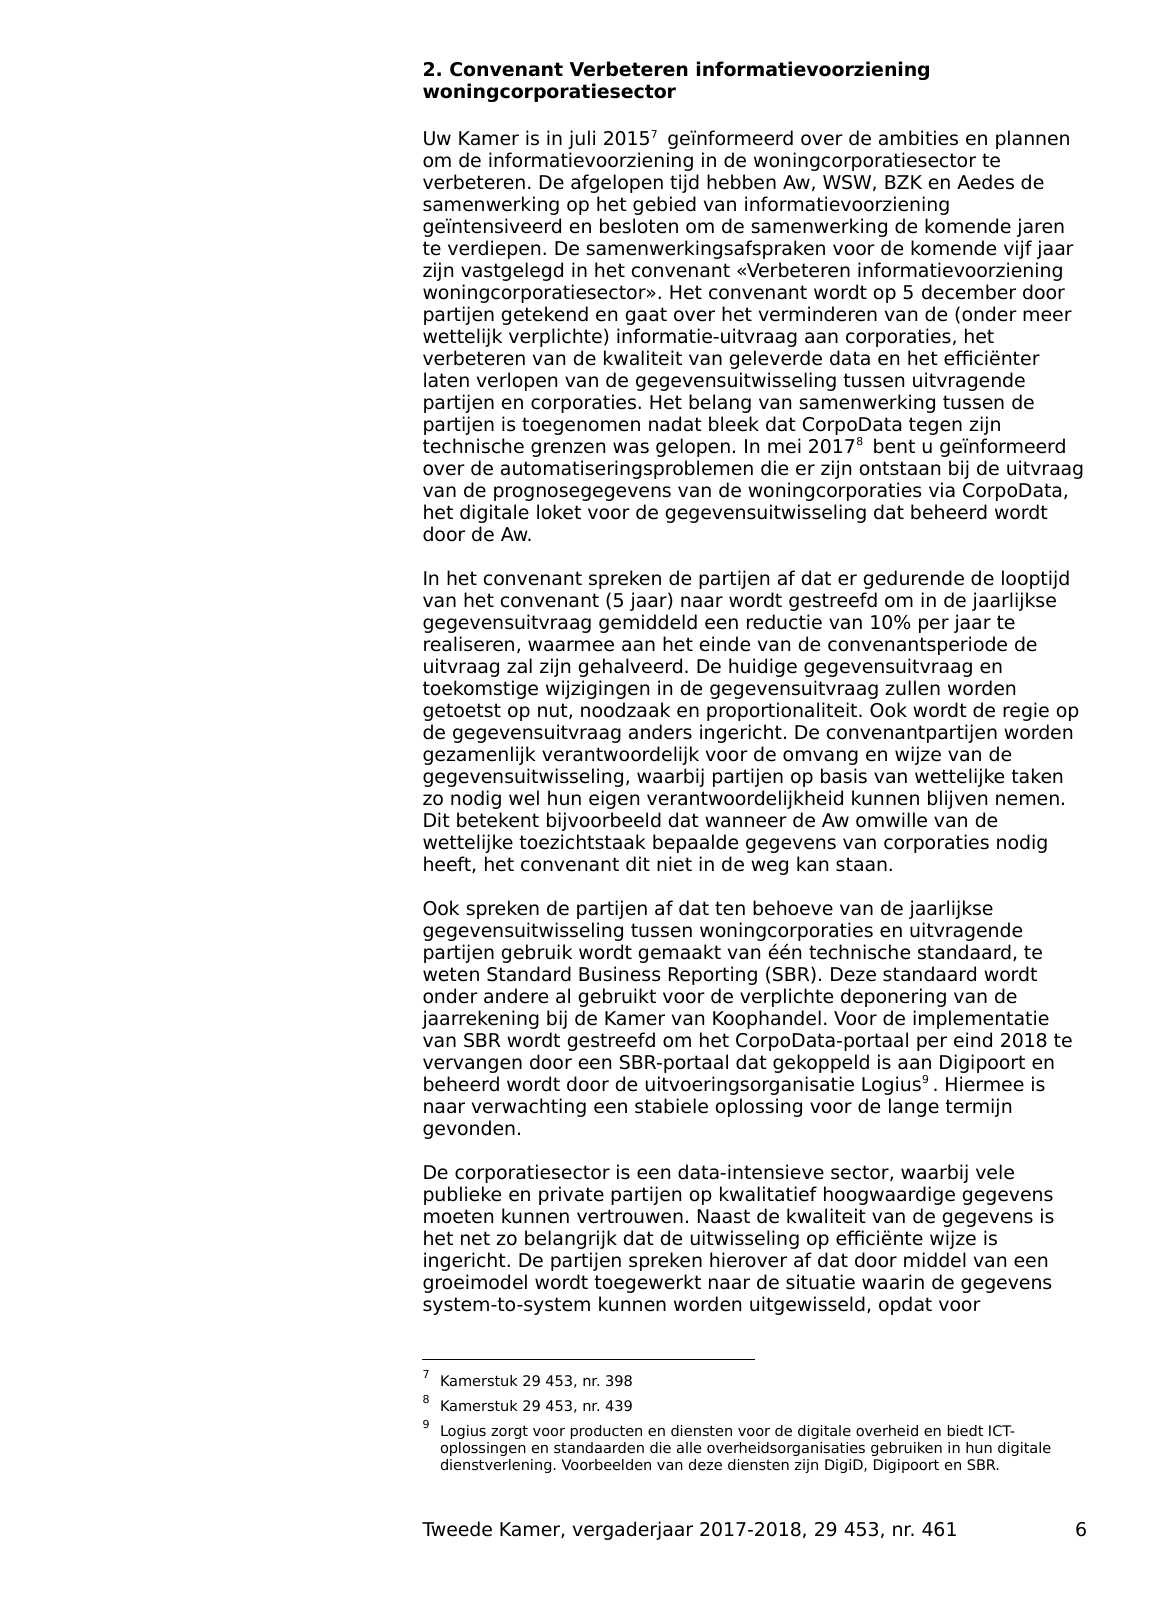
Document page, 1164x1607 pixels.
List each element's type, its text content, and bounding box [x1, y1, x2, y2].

text Uw Kamer is in juli 2015 geïnformeerd over de ambities en plannen om de informatievoorziening in de woningcorporatiesector te verbeteren. De afgelopen tijd hebben Aw, WSW, BZK en Aedes de samenwerking op het gebied van informatievoorziening geïntensiveerd en besloten om de samenwerking de komende jaren te verdiepen. De samenwerkingsafspraken voor de komende vijf jaar zijn vastgelegd in het convenant «Verbeteren informatievoorziening woningcorporatiesector». Het convenant wordt op 5 december door partijen getekend en gaat over het verminderen van de (onder meer wettelijk verplichte) informatie-uitvraag aan corporaties, het verbeteren van de kwaliteit van geleverde data en het efficiënter laten verlopen van de gegevensuitwisseling tussen uitvragende partijen en corporaties. Het belang van samenwerking tussen de partijen is toegenomen nadat bleek dat CorpoData tegen zijn technische grenzen was gelopen. In mei 2017 bent u geïnformeerd over de automatiseringsproblemen die er zijn ontstaan bij de uitvraag van de prognosegegevens van de woningcorporaties via CorpoData, het digitale loket voor de gegevensuitwisseling dat beheerd wordt door de Aw. [422, 128, 1087, 546]
text Logius zorgt voor producten en diensten voor de digitale overheid en biedt ICT-oplossingen en standaarden die alle overheidsorganisaties gebruiken in hun digitale dienstverlening. Voorbeelden van deze diensten zijn DigiD, Digipoort en SBR. [422, 1418, 1087, 1474]
text In het convenant spreken de partijen af dat er gedurende de looptijd van het convenant (5 jaar) naar wordt gestreefd om in de jaarlijkse gegevensuitvraag gemiddeld een reductie van 10% per jaar te realiseren, waarmee aan het einde van de convenantsperiode de uitvraag zal zijn gehalveerd. De huidige gegevensuitvraag en toekomstige wijzigingen in de gegevensuitvraag zullen worden getoetst op nut, noodzaak en proportionaliteit. Ook wordt de regie op de gegevensuitvraag anders ingericht. De convenantpartijen worden gezamenlijk verantwoordelijk voor de omvang en wijze van de gegevensuitwisseling, waarbij partijen op basis van wettelijke taken zo nodig wel hun eigen verantwoordelijkheid kunnen blijven nemen. Dit betekent bijvoorbeeld dat wanneer de Aw omwille van de wettelijke toezichtstaak bepaalde gegevens van corporaties nodig heeft, het convenant dit niet in de weg kan staan. [422, 568, 1087, 876]
text De corporatiesector is een data-intensieve sector, waarbij vele publieke en private partijen op kwalitatief hoogwaardige gegevens moeten kunnen vertrouwen. Naast de kwaliteit van de gegevens is het net zo belangrijk dat de uitwisseling op efficiënte wijze is ingericht. De partijen spreken hierover af dat door middel van een groeimodel wordt toegewerkt naar de situatie waarin de gegevens system-to-system kunnen worden uitgewisseld, opdat voor [422, 1162, 1087, 1316]
text Ook spreken de partijen af dat ten behoeve van de jaarlijkse gegevensuitwisseling tussen woningcorporaties en uitvragende partijen gebruik wordt gemaakt van één technische standaard, te weten Standard Business Reporting (SBR). Deze standaard wordt onder andere al gebruikt voor de verplichte deponering van de jaarrekening bij de Kamer van Koophandel. Voor de implementatie van SBR wordt gestreefd om het CorpoData-portaal per eind 2018 te vervangen door een SBR-portaal dat gekoppeld is aan Digipoort en beheerd wordt door de uitvoeringsorganisatie Logius. Hiermee is naar verwachting een stabiele oplossing voor de lange termijn gevonden. [422, 898, 1087, 1139]
subtitle 2. Convenant Verbeteren informatievoorziening woningcorporatiesector [422, 59, 1087, 103]
text Kamerstuk 29 453, nr. 439 [422, 1393, 1087, 1416]
text Kamerstuk 29 453, nr. 398 [422, 1368, 1087, 1391]
